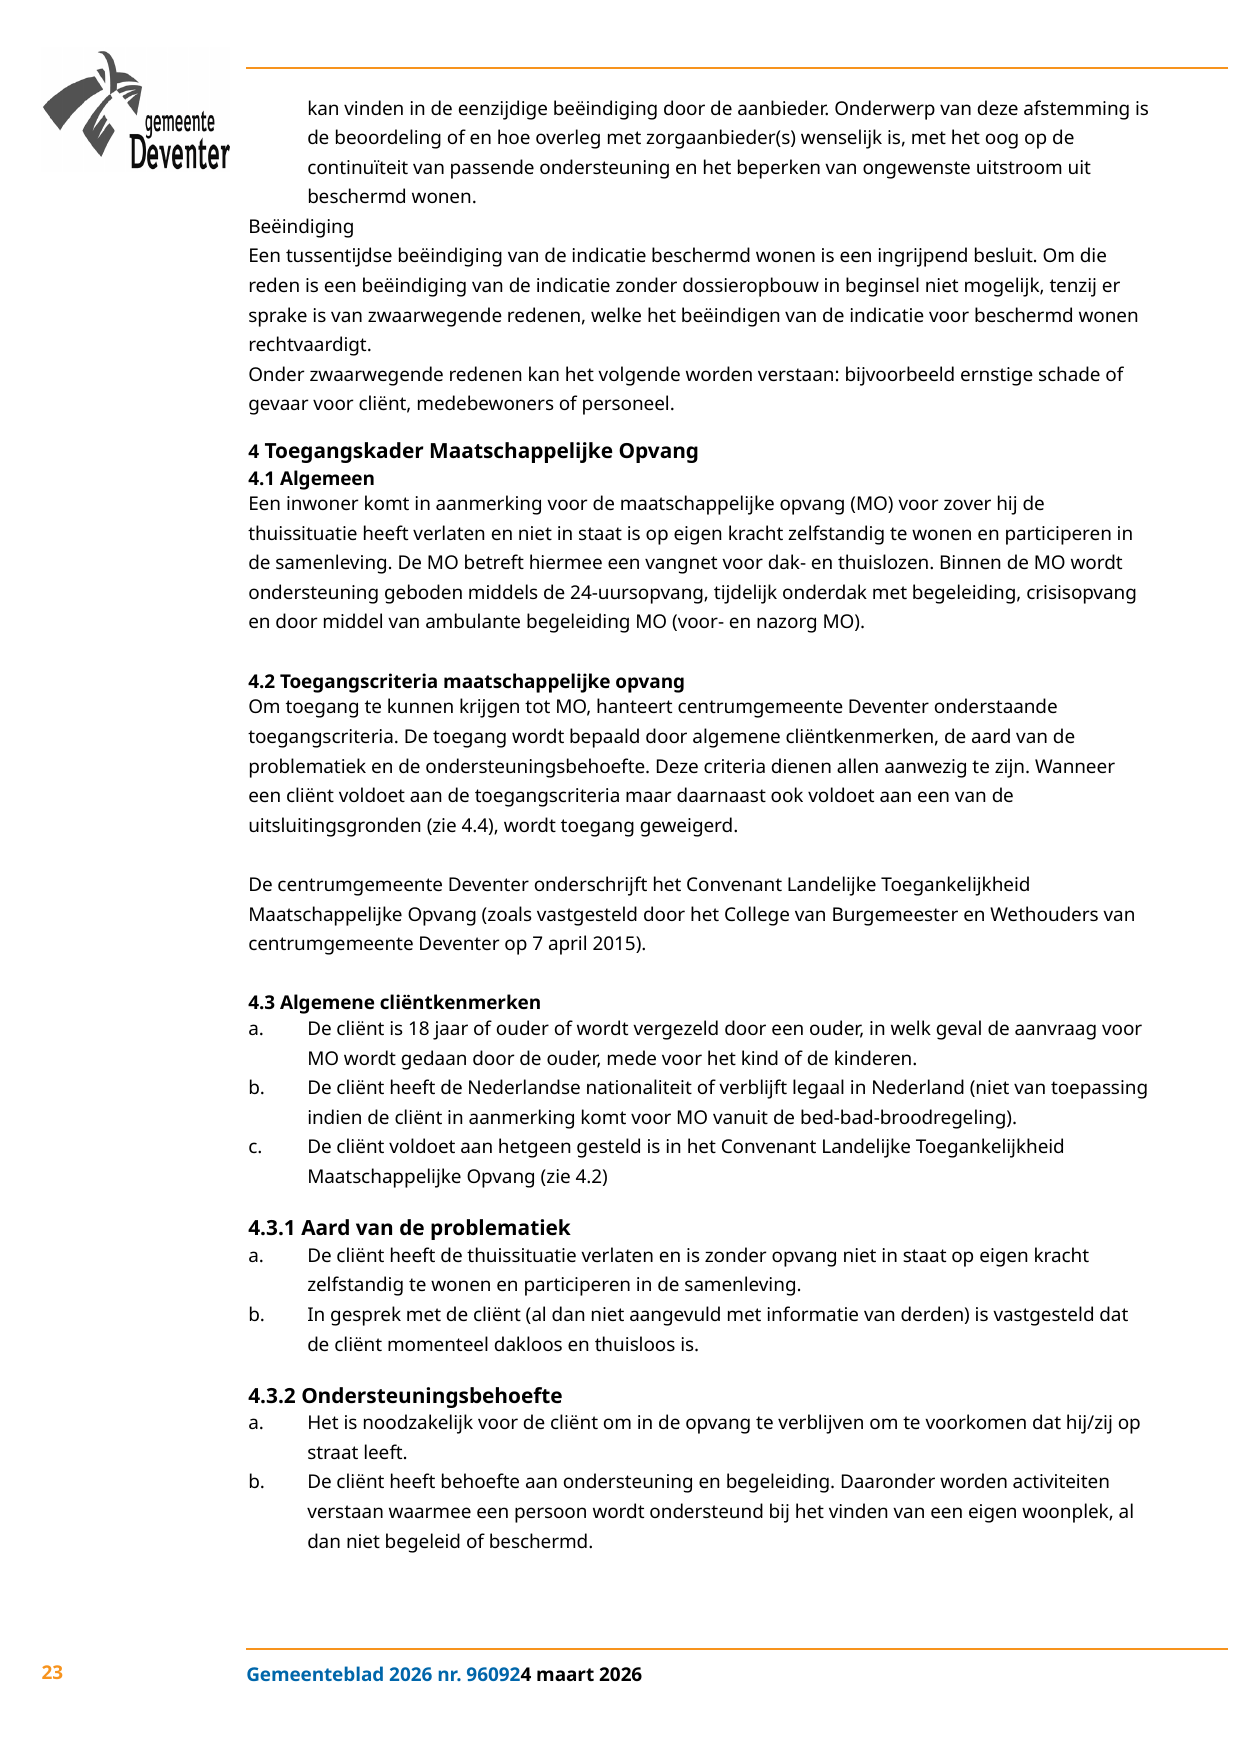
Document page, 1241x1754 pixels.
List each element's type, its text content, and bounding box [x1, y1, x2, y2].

list De cliënt heeft behoefte aan ondersteuning en begeleiding. Daaronder worden activiteiten verstaan waarmee een persoon wordt ondersteund bij het vinden van een eigen woonplek, al dan niet begeleid of beschermd. [248, 1469, 1152, 1554]
text De centrumgemeente Deventer onderschrijft het Convenant Landelijke Toegankelijkheid Maatschappelijke Opvang (zoals vastgesteld door het College van Burgemeester en Wethouders van centrumgemeente Deventer op 7 april 2015). [248, 871, 1152, 956]
list Het is noodzakelijk voor de cliënt om in de opvang te verblijven om te voorkomen dat hij/zij op straat leeft. [248, 1409, 1152, 1465]
text Om toegang te kunnen krijgen tot MO, hanteert centrumgemeente Deventer onderstaande toegangscriteria. De toegang wordt bepaald door algemene cliëntkenmerken, de aard van de problematiek en de ondersteuningsbehoefte. Deze criteria dienen allen aanwezig te zijn. Wanneer een cliënt voldoet aan de toegangscriteria maar daarnaast ook voldoet aan een van de uitsluitingsgronden (zie 4.4), wordt toegang geweigerd. [248, 694, 1152, 838]
list De cliënt is 18 jaar of ouder of wordt vergezeld door een ouder, in welk geval de aanvraag voor MO wordt gedaan door de ouder, mede voor het kind of de kinderen. [248, 1015, 1152, 1071]
list In gesprek met de cliënt (al dan niet aangevuld met informatie van derden) is vastgesteld dat de cliënt momenteel dakloos en thuisloos is. [248, 1301, 1152, 1356]
text Beëindiging [248, 213, 1152, 239]
text 4.1 Algemeen [248, 465, 1152, 490]
text Een inwoner komt in aanmerking voor de maatschappelijke opvang (MO) voor zover hij de thuissituatie heeft verlaten en niet in staat is op eigen kracht zelfstandig te wonen en participeren in de samenleving. De MO betreft hiermee een vangnet voor dak- en thuislozen. Binnen de MO wordt ondersteuning geboden middels de 24-uursopvang, tijdelijk onderdak met begeleiding, crisisopvang en door middel van ambulante begeleiding MO (voor- en nazorg MO). [248, 490, 1152, 634]
text Onder zwaarwegende redenen kan het volgende worden verstaan: bijvoorbeeld ernstige schade of gevaar voor cliënt, medebewoners of personeel. [248, 361, 1152, 416]
text 4.3.2 Ondersteuningsbehoefte [248, 1381, 1152, 1409]
text 4.3.1 Aard van de problematiek [248, 1213, 1152, 1242]
list De cliënt heeft de Nederlandse nationaliteit of verblijft legaal in Nederland (niet van toepassing indien de cliënt in aanmerking komt voor MO vanuit de bed-bad-broodregeling). [248, 1074, 1152, 1130]
text 4.2 Toegangscriteria maatschappelijke opvang [248, 668, 1152, 694]
list De cliënt heeft de thuissituatie verlaten en is zonder opvang niet in staat op eigen kracht zelfstandig te wonen en participeren in de samenleving. [248, 1242, 1152, 1297]
picture [41, 47, 231, 172]
text Een tussentijdse beëindiging van de indicatie beschermd wonen is een ingrijpend besluit. Om die reden is een beëindiging van de indicatie zonder dossieropbouw in beginsel niet mogelijk, tenzij er sprake is van zwaarwegende redenen, welke het beëindigen van de indicatie voor beschermd wonen rechtvaardigt. [248, 243, 1152, 357]
list kan vinden in de eenzijdige beëindiging door de aanbieder. Onderwerp van deze afstemming is de beoordeling of en hoe overleg met zorgaanbieder(s) wenselijk is, met het oog op de continuïteit van passende ondersteuning en het beperken van ongewenste uitstroom uit beschermd wonen. [248, 95, 1152, 209]
text 4.3 Algemene cliëntkenmerken [248, 989, 1152, 1015]
text 4 Toegangskader Maatschappelijke Opvang [248, 436, 1152, 465]
list De cliënt voldoet aan hetgeen gesteld is in het Convenant Landelijke Toegankelijkheid Maatschappelijke Opvang (zie 4.2) [248, 1133, 1152, 1189]
